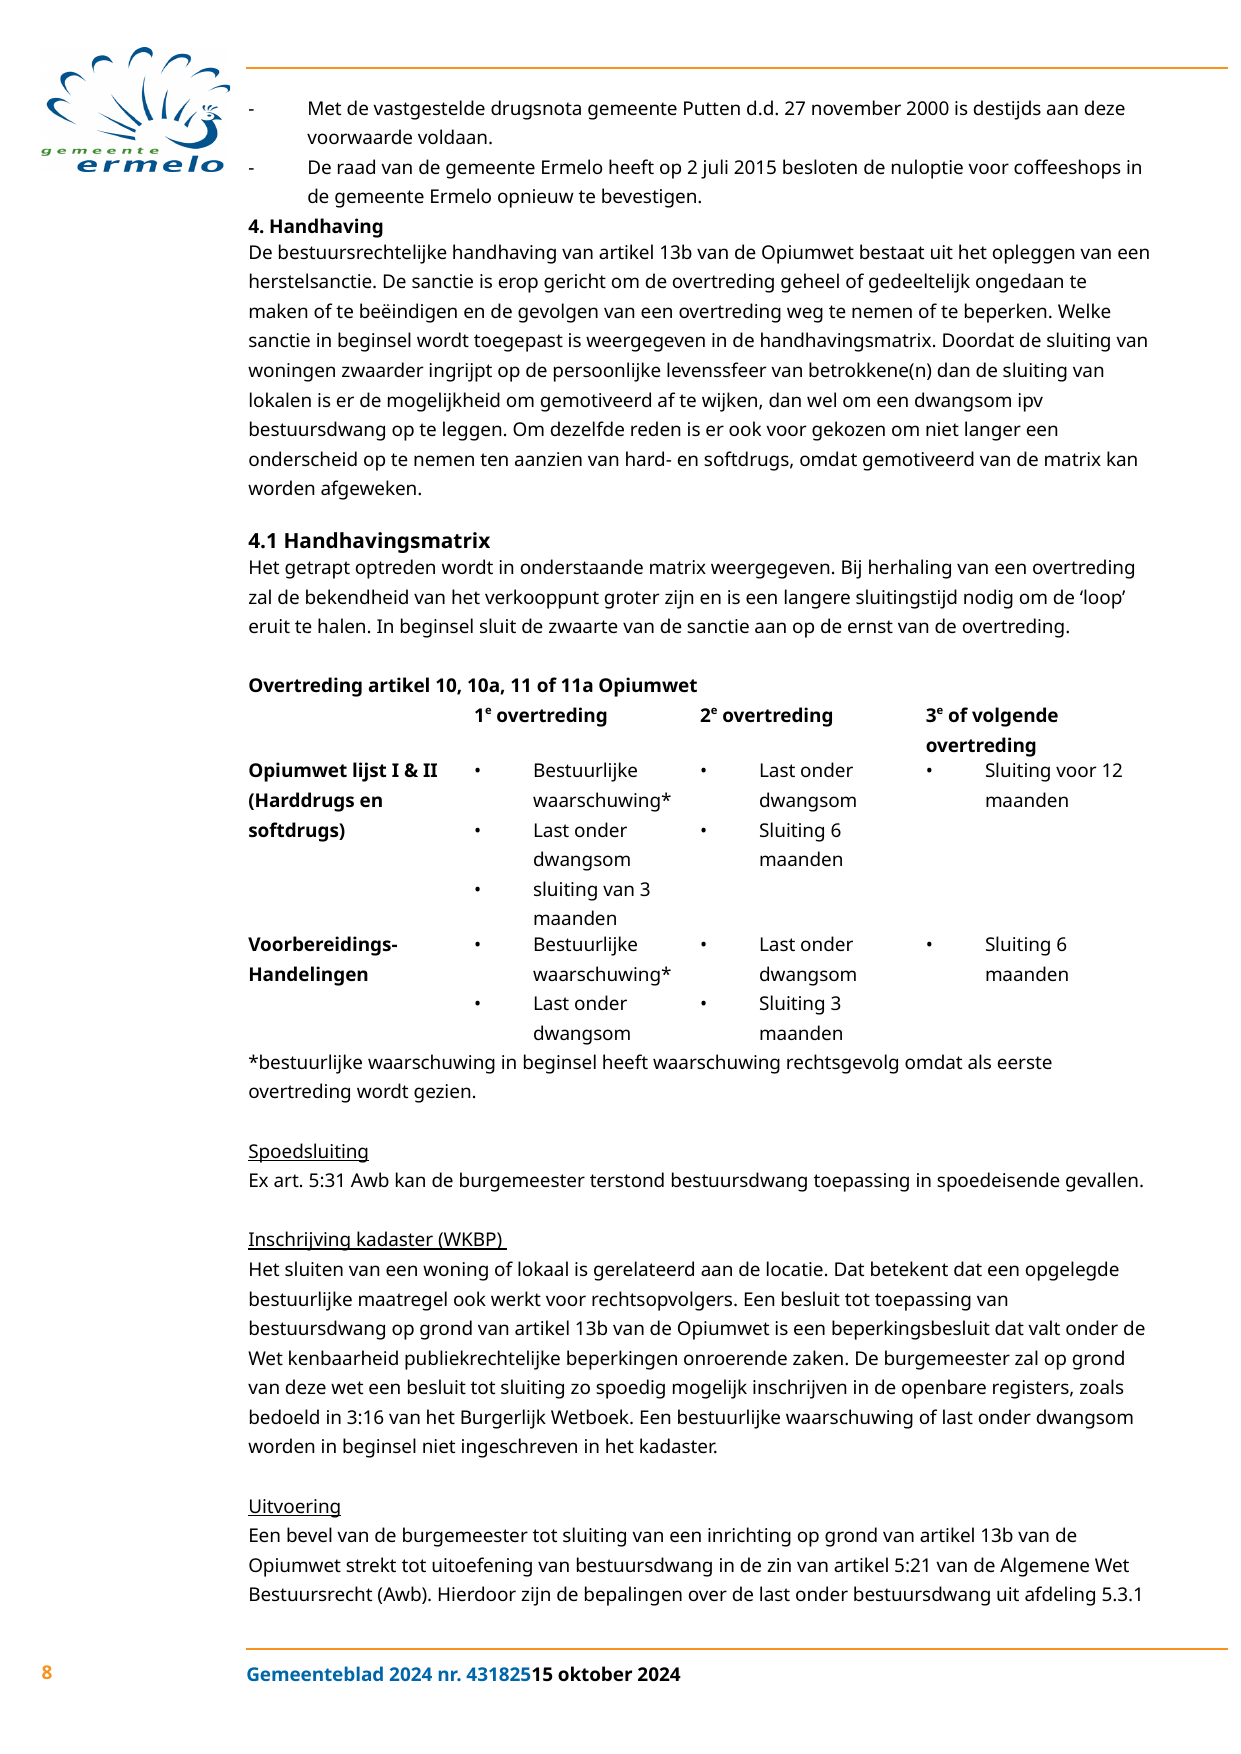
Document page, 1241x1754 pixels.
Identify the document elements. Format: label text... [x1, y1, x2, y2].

table_header 3e of volgende overtreding [926, 703, 1152, 758]
table_header 2e overtreding [700, 703, 926, 758]
text De bestuursrechtelijke handhaving van artikel 13b van de Opiumwet bestaat uit het opleggen van een herstelsanctie. De sanctie is erop gericht om de overtreding geheel of gedeeltelijk ongedaan te maken of te beëindigen en de gevolgen van een overtreding weg te nemen of te beperken. Welke sanctie in beginsel wordt toegepast is weergegeven in de handhavingsmatrix. Doordat de sluiting van woningen zwaarder ingrijpt op de persoonlijke levenssfeer van betrokkene(n) dan de sluiting van lokalen is er de mogelijkheid om gemotiveerd af te wijken, dan wel om een dwangsom ipv bestuursdwang op te leggen. Om dezelfde reden is er ook voor gekozen om niet langer een onderscheid op te nemen ten aanzien van hard- en softdrugs, omdat gemotiveerd van de matrix kan worden afgeweken. [248, 239, 1152, 501]
text *bestuurlijke waarschuwing in beginsel heeft waarschuwing rechtsgevolg omdat als eerste overtreding wordt gezien. [248, 1049, 1152, 1104]
list Met de vastgestelde drugsnota gemeente Putten d.d. 27 november 2000 is destijds aan deze voorwaarde voldaan. [248, 95, 1152, 150]
text Het sluiten van een woning of lokaal is gerelateerd aan de locatie. Dat betekent dat een opgelegde bestuurlijke maatregel ook werkt voor rechtsopvolgers. Een besluit tot toepassing van bestuursdwang op grond van artikel 13b van de Opiumwet is een beperkingsbesluit dat valt onder de Wet kenbaarheid publiekrechtelijke beperkingen onroerende zaken. De burgemeester zal op grond van deze wet een besluit tot sluiting zo spoedig mogelijk inschrijven in de openbare registers, zoals bedoeld in 3:16 van het Burgerlijk Wetboek. Een bestuurlijke waarschuwing of last onder dwangsom worden in beginsel niet ingeschreven in het kadaster. [248, 1256, 1152, 1459]
text Een bevel van de burgemeester tot sluiting van een inrichting op grond van artikel 13b van de Opiumwet strekt tot uitoefening van bestuursdwang in de zin van artikel 5:21 van de Algemene Wet Bestuursrecht (Awb). Hierdoor zijn de bepalingen over de last onder bestuursdwang uit afdeling 5.3.1 [248, 1522, 1152, 1607]
table_header 1e overtreding [474, 703, 700, 758]
text Ex art. 5:31 Awb kan de burgemeester terstond bestuursdwang toepassing in spoedeisende gevallen. [248, 1167, 1152, 1193]
text 4. Handhaving [248, 213, 1152, 239]
text Spoedsluiting [248, 1138, 1152, 1163]
table_cell Last onder dwangsom Sluiting 6 maanden [700, 758, 926, 931]
text Het getrapt optreden wordt in onderstaande matrix weergegeven. Bij herhaling van een overtreding zal de bekendheid van het verkooppunt groter zijn en is een langere sluitingstijd nodig om de ‘loop’ eruit te halen. In beginsel sluit de zwaarte van de sanctie aan op de ernst van de overtreding. [248, 554, 1152, 639]
table_cell Bestuurlijke waarschuwing* Last onder dwangsom [474, 931, 700, 1046]
table_cell Last onder dwangsom Sluiting 3 maanden [700, 931, 926, 1046]
table_cell Voorbereidings- Handelingen [248, 931, 474, 1046]
table_header [248, 703, 474, 758]
table_cell Sluiting voor 12 maanden [926, 758, 1152, 931]
picture [41, 47, 231, 172]
table_cell Bestuurlijke waarschuwing* Last onder dwangsom sluiting van 3 maanden [474, 758, 700, 931]
text Inschrijving kadaster (WKBP) [248, 1227, 1152, 1252]
text 4.1 Handhavingsmatrix [248, 526, 1152, 554]
text Overtreding artikel 10, 10a, 11 of 11a Opiumwet [248, 673, 1152, 698]
text Uitvoering [248, 1493, 1152, 1518]
list De raad van de gemeente Ermelo heeft op 2 juli 2015 besloten de nuloptie voor coffeeshops in de gemeente Ermelo opnieuw te bevestigen. [248, 154, 1152, 209]
table_cell Sluiting 6 maanden [926, 931, 1152, 1046]
table_cell Opiumwet lijst I & II (Harddrugs en softdrugs) [248, 758, 474, 931]
